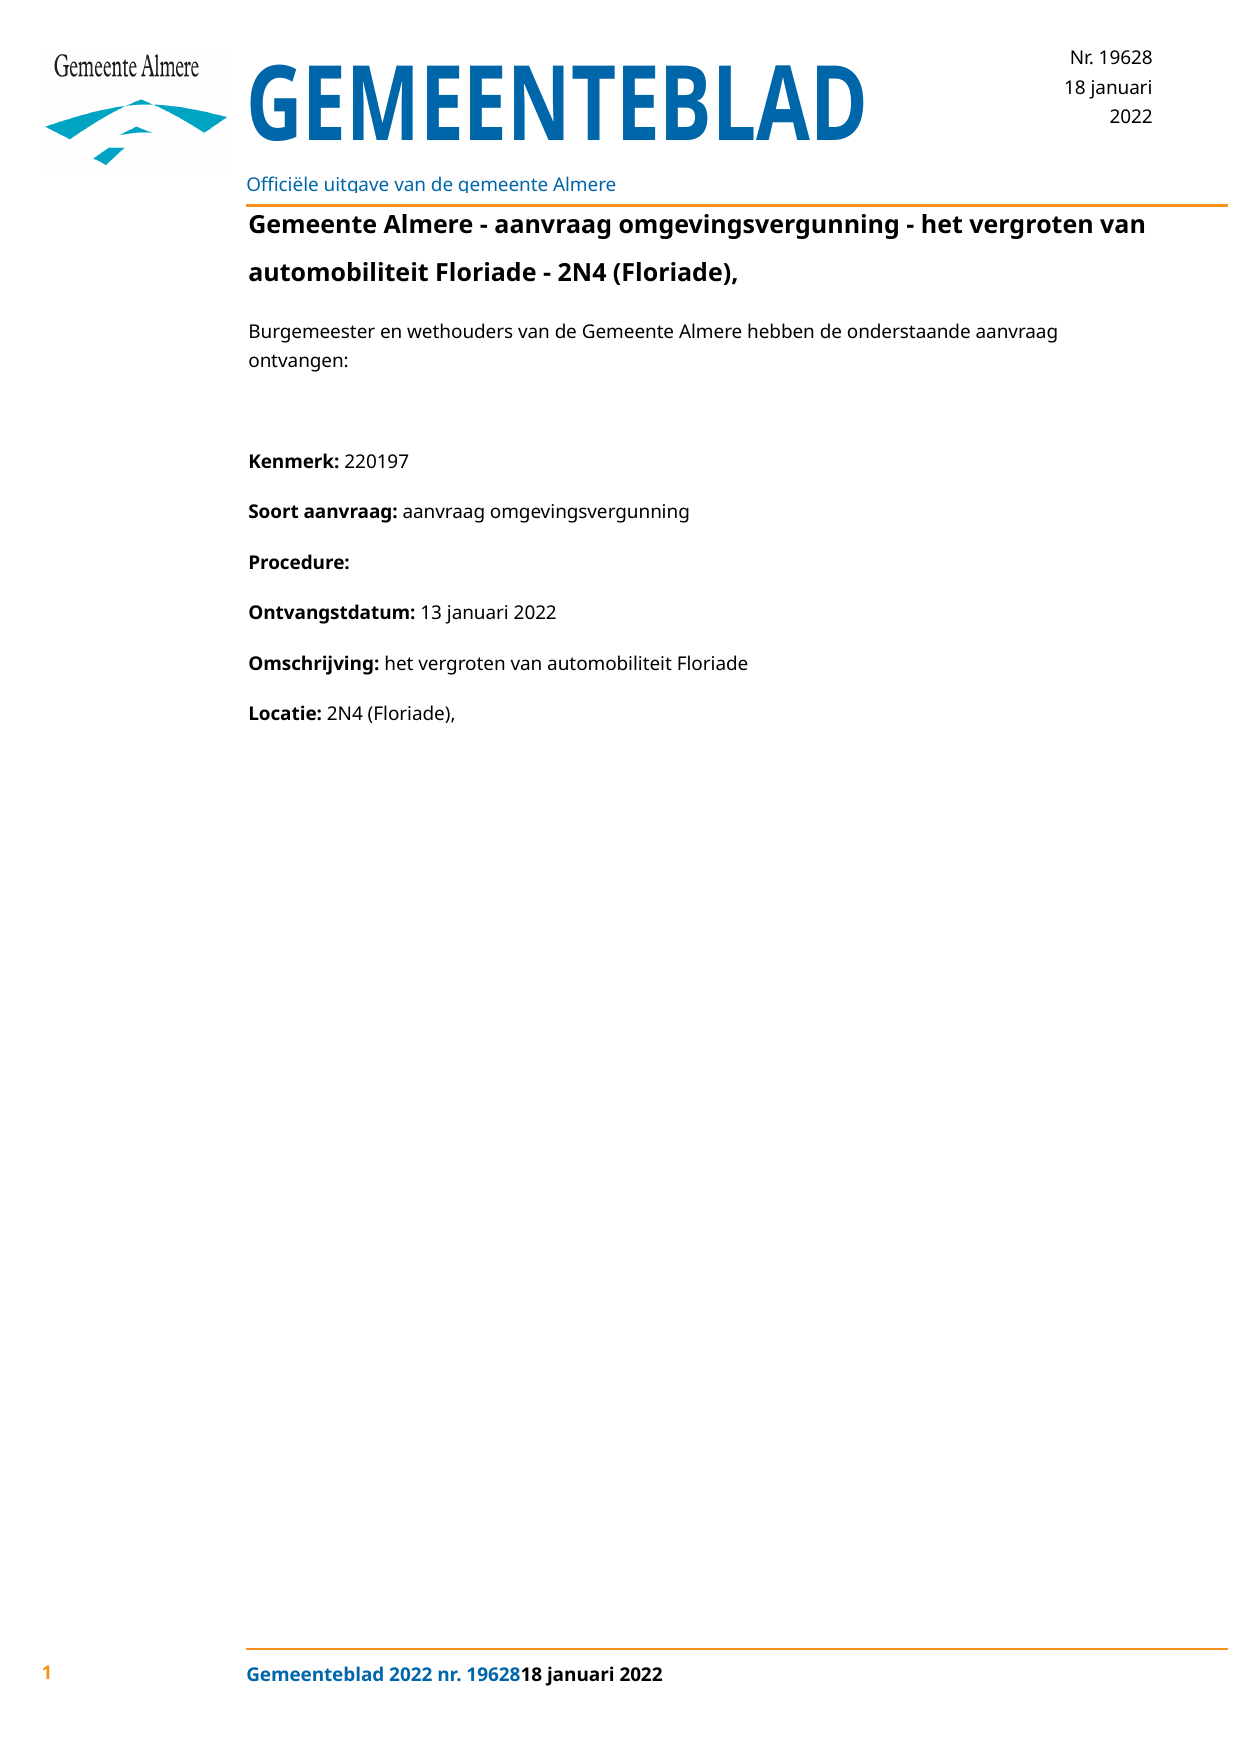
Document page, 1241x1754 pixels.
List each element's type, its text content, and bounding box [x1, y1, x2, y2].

text Locatie: 2N4 (Floriade), [248, 700, 1152, 726]
text Burgemeester en wethouders van de Gemeente Almere hebben de onderstaande aanvraag ontvangen: [248, 318, 1152, 373]
text Soort aanvraag: aanvraag omgevingsvergunning [248, 499, 1152, 524]
text Ontvangstdatum: 13 januari 2022 [248, 599, 1152, 625]
text Omschrijving: het vergroten van automobiliteit Floriade [248, 650, 1152, 676]
text Procedure: [248, 549, 1152, 575]
text Gemeente Almere - aanvraag omgevingsvergunning - het vergroten van automobiliteit Floriade - 2N4 (Floriade), [248, 207, 1152, 288]
picture [41, 47, 231, 172]
text Kenmerk: 220197 [248, 448, 1152, 474]
